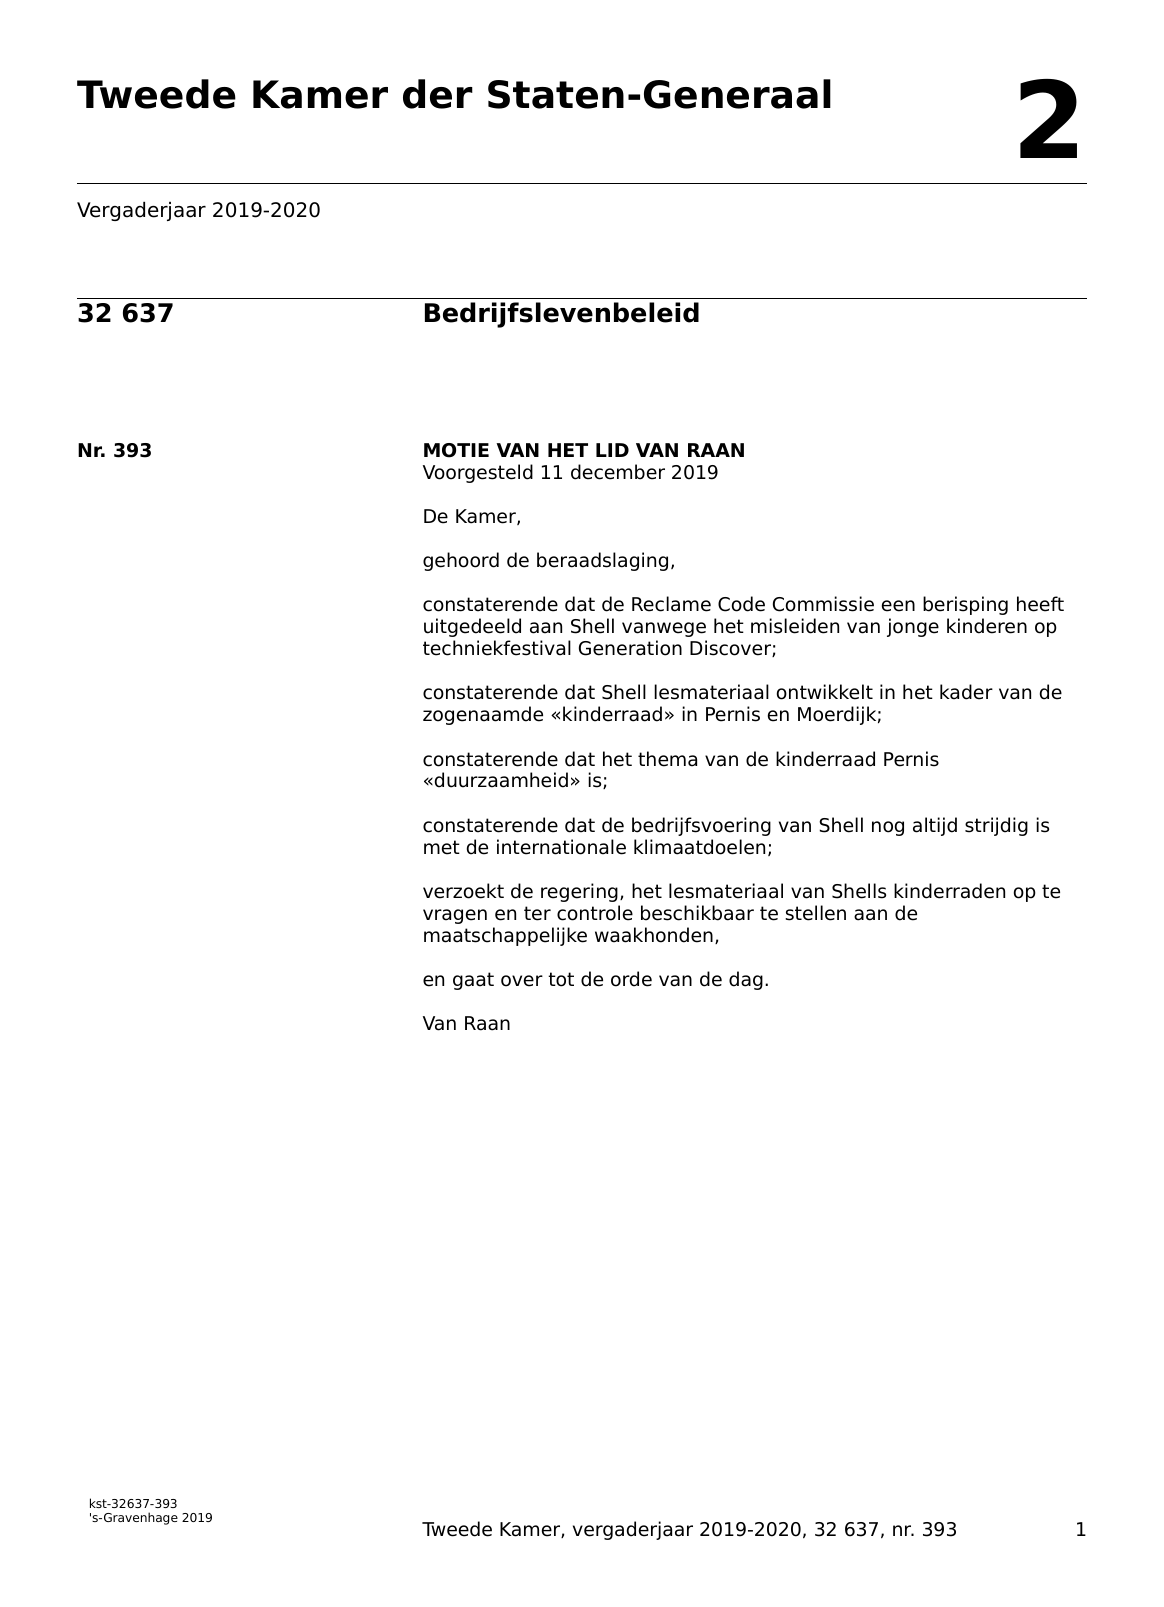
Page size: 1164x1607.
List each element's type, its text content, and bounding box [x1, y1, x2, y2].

text constaterende dat Shell lesmateriaal ontwikkelt in het kader van de zogenaamde «kinderraad» in Pernis en Moerdijk; [422, 682, 1087, 726]
table_cell Vergaderjaar 2019-2020 [77, 184, 1087, 298]
subtitle Nr. 393 MOTIE VAN HET LID VAN RAAN [77, 440, 1087, 462]
table_header Tweede Kamer der Staten-Generaal [77, 59, 886, 183]
text gehoord de beraadslaging, [422, 550, 1087, 572]
text constaterende dat de Reclame Code Commissie een berisping heeft uitgedeeld aan Shell vanwege het misleiden van jonge kinderen op techniekfestival Generation Discover; [422, 594, 1087, 660]
text Voorgesteld 11 december 2019 [422, 462, 1087, 484]
text 's-Gravenhage 2019 [88, 1511, 323, 1525]
text constaterende dat de bedrijfsvoering van Shell nog altijd strijdig is met de internationale klimaatdoelen; [422, 814, 1087, 858]
text constaterende dat het thema van de kinderraad Pernis «duurzaamheid» is; [422, 748, 1087, 792]
text kst-32637-393 [88, 1497, 323, 1511]
text en gaat over tot de orde van de dag. [422, 969, 1087, 991]
text Van Raan [422, 1013, 1087, 1035]
subtitle 32 637 Bedrijfslevenbeleid [77, 299, 1087, 329]
text De Kamer, [422, 506, 1087, 528]
text verzoekt de regering, het lesmateriaal van Shells kinderraden op te vragen en ter controle beschikbaar te stellen aan de maatschappelijke waakhonden, [422, 881, 1087, 947]
table_header 2 [886, 59, 1087, 183]
